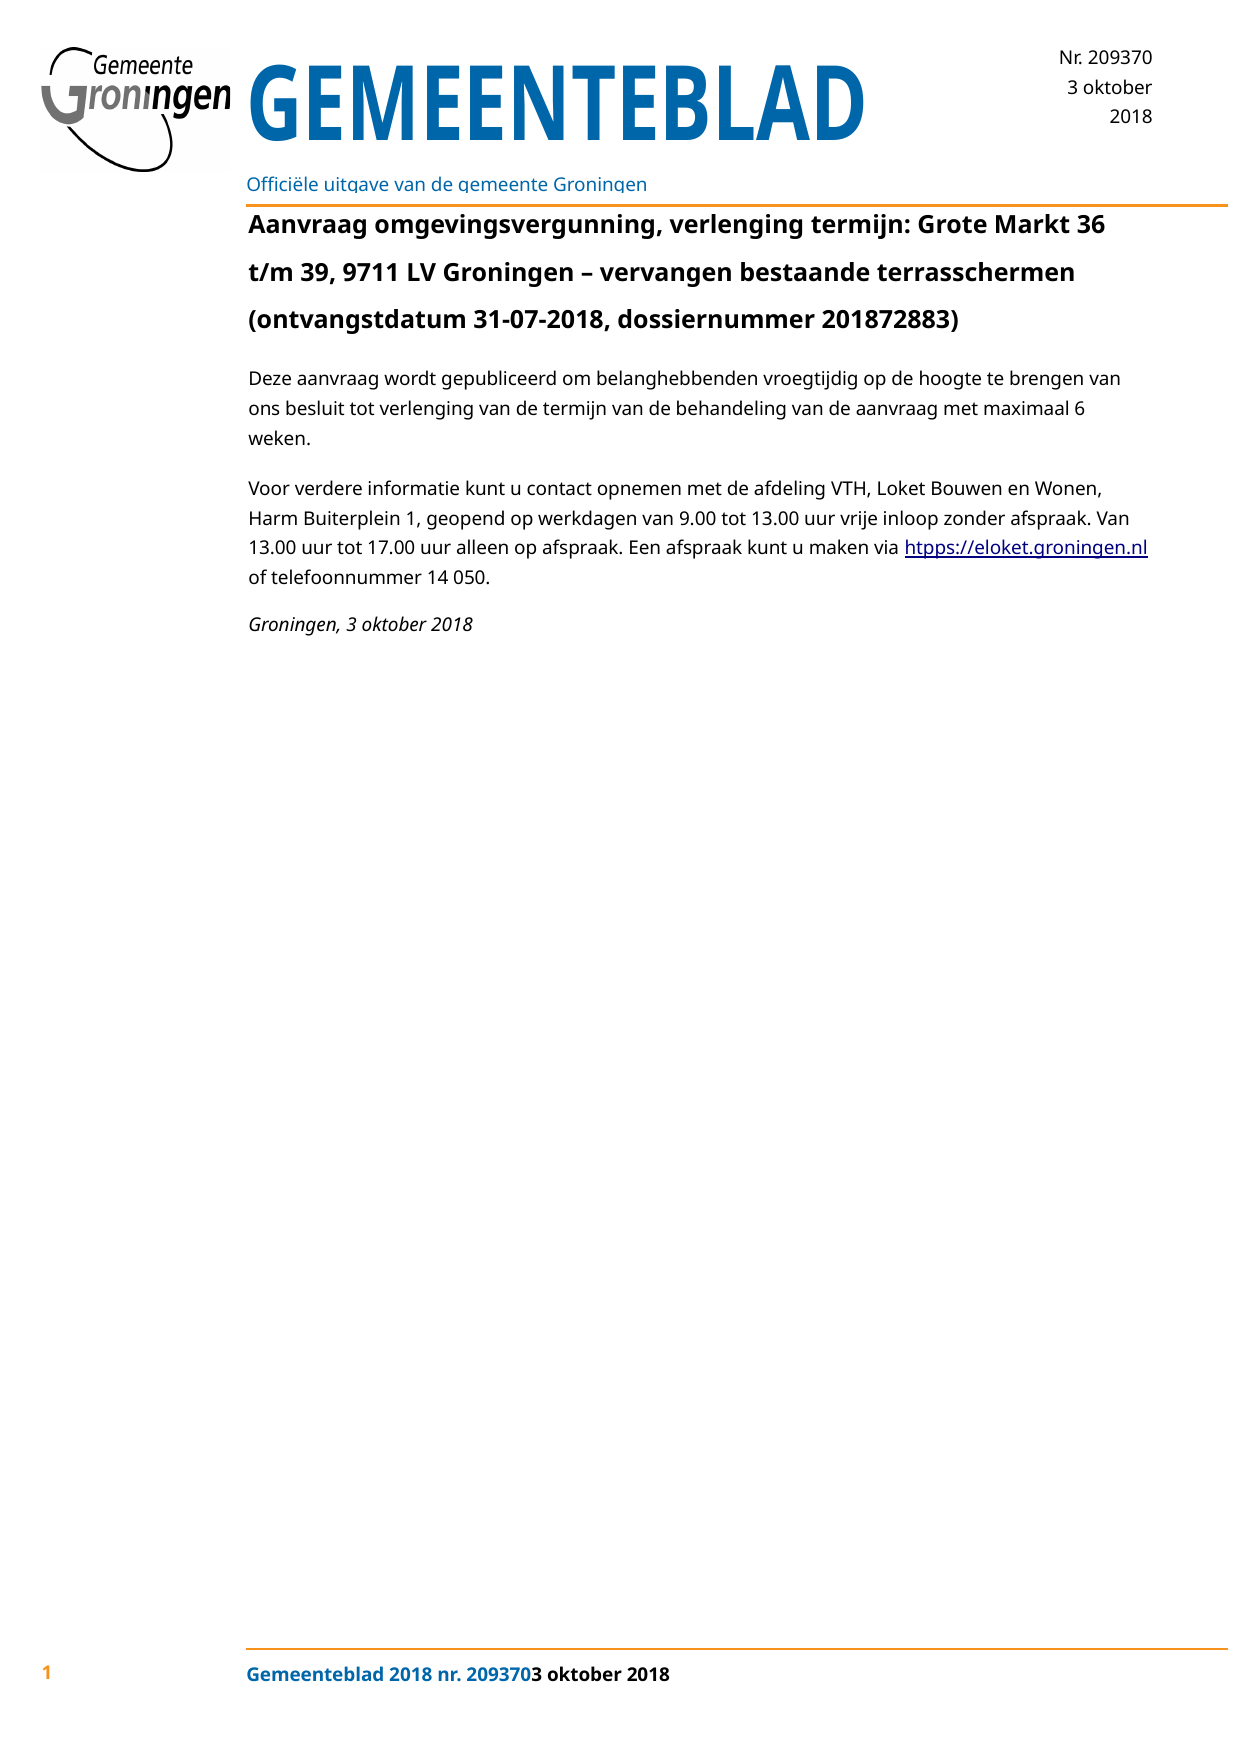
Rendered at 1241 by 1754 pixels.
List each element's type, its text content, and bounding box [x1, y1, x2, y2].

picture [41, 47, 231, 172]
text Voor verdere informatie kunt u contact opnemen met de afdeling VTH, Loket Bouwen en Wonen, Harm Buiterplein 1, geopend op werkdagen van 9.00 tot 13.00 uur vrije inloop zonder afspraak. Van 13.00 uur tot 17.00 uur alleen op afspraak. Een afspraak kunt u maken via htpps://eloket.groningen.nl of telefoonnummer 14 050. [248, 475, 1152, 589]
text Aanvraag omgevingsvergunning, verlenging termijn: Grote Markt 36 t/m 39, 9711 LV Groningen – vervangen bestaande terrasschermen (ontvangstdatum 31-07-2018, dossiernummer 201872883) [248, 207, 1152, 336]
text Deze aanvraag wordt gepubliceerd om belanghebbenden vroegtijdig op de hoogte te brengen van ons besluit tot verlenging van de termijn van de behandeling van de aanvraag met maximaal 6 weken. [248, 366, 1152, 450]
text Groningen, 3 oktober 2018 [248, 612, 1152, 637]
